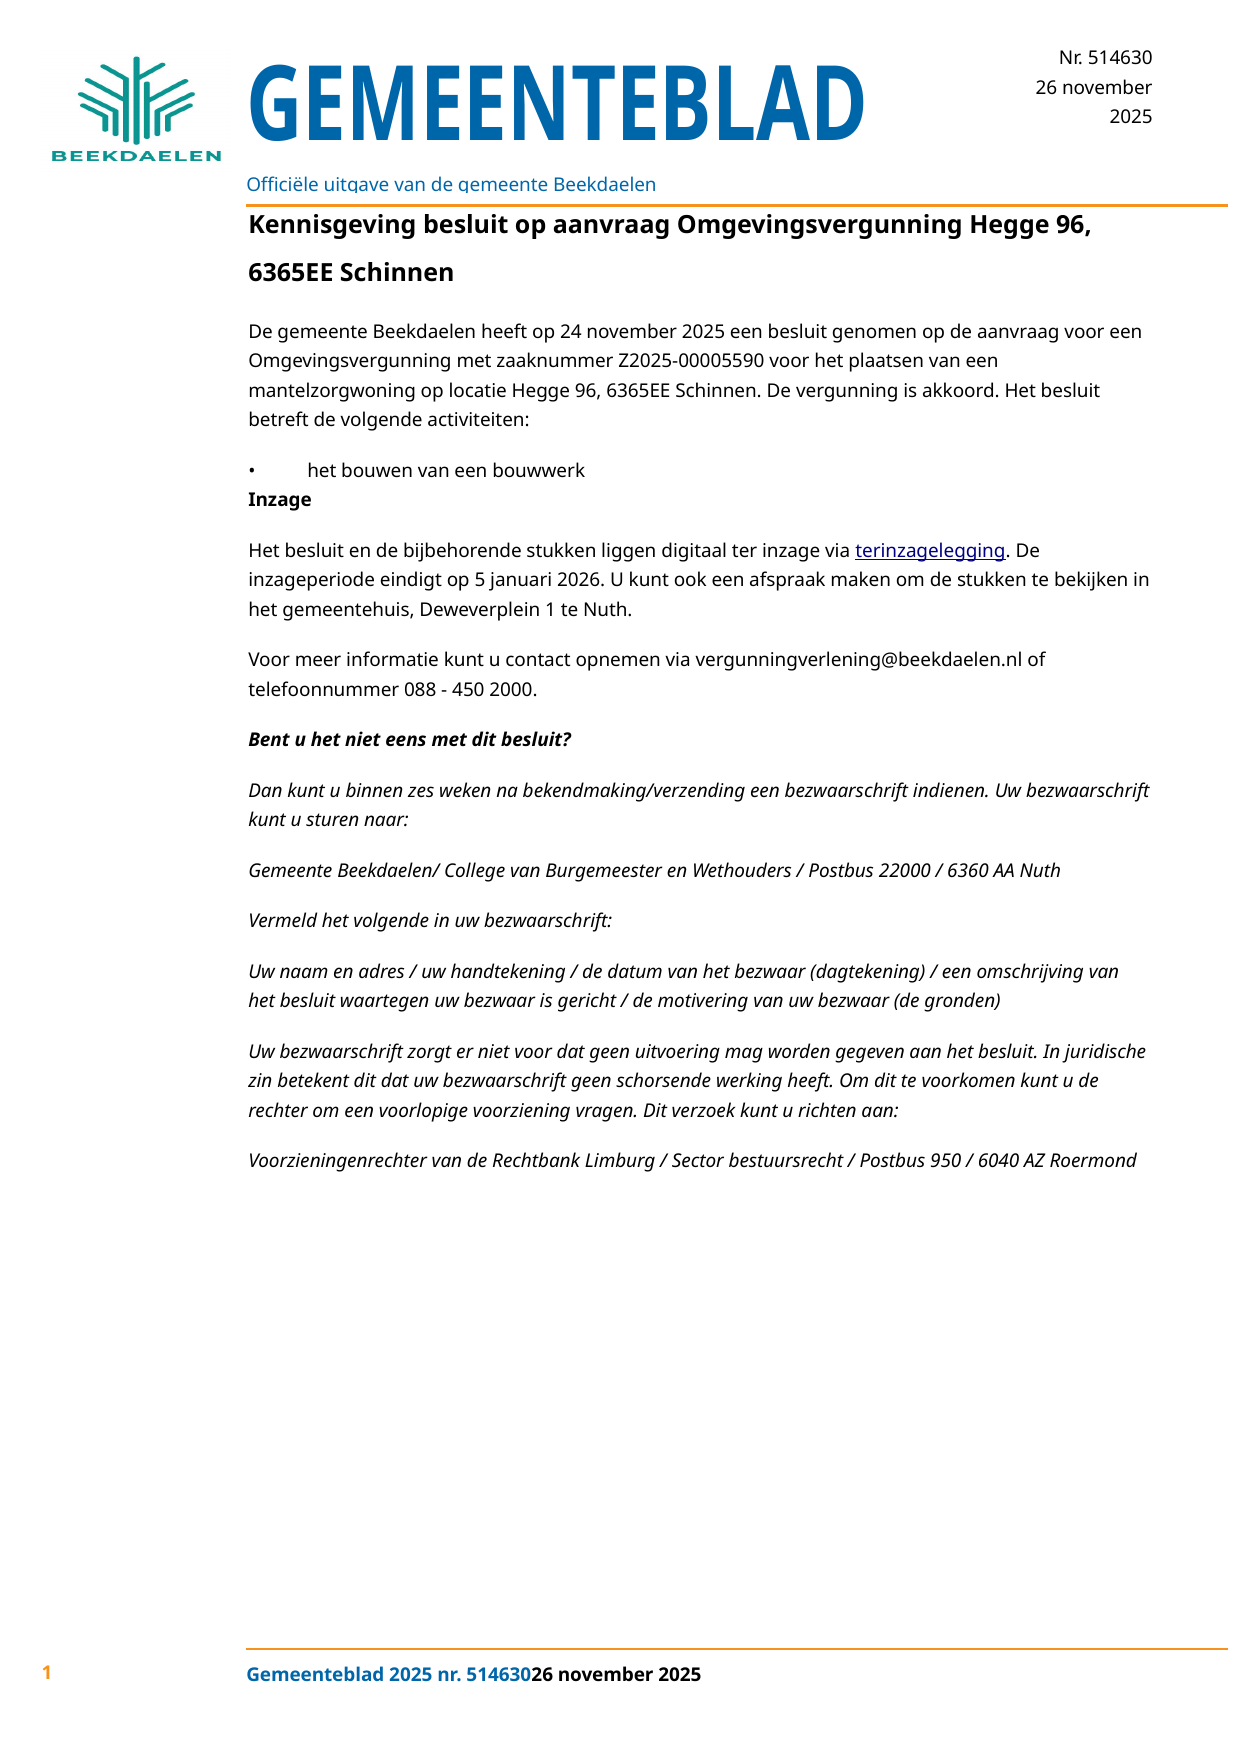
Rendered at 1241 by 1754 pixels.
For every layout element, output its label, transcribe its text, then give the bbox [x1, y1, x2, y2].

text Voor meer informatie kunt u contact opnemen via vergunningverlening@beekdaelen.nl of telefoonnummer 088 - 450 2000. [248, 647, 1152, 702]
text Gemeente Beekdaelen/ College van Burgemeester en Wethouders / Postbus 22000 / 6360 AA Nuth [248, 857, 1152, 883]
text Uw bezwaarschrift zorgt er niet voor dat geen uitvoering mag worden gegeven aan het besluit. In juridische zin betekent dit dat uw bezwaarschrift geen schorsende werking heeft. Om dit te voorkomen kunt u de rechter om een voorlopige voorziening vragen. Dit verzoek kunt u richten aan: [248, 1038, 1152, 1123]
text De gemeente Beekdaelen heeft op 24 november 2025 een besluit genomen op de aanvraag voor een Omgevingsvergunning met zaaknummer Z2025-00005590 voor het plaatsen van een mantelzorgwoning op locatie Hegge 96, 6365EE Schinnen. De vergunning is akkoord. Het besluit betreft de volgende activiteiten: [248, 318, 1152, 432]
text Vermeld het volgende in uw bezwaarschrift: [248, 907, 1152, 933]
picture [41, 47, 231, 172]
text Kennisgeving besluit op aanvraag Omgevingsvergunning Hegge 96, 6365EE Schinnen [248, 207, 1152, 288]
text Inzage [248, 487, 1152, 512]
text Voorzieningenrechter van de Rechtbank Limburg / Sector bestuursrecht / Postbus 950 / 6040 AZ Roermond [248, 1147, 1152, 1173]
text Bent u het niet eens met dit besluit? [248, 727, 1152, 752]
text Het besluit en de bijbehorende stukken liggen digitaal ter inzage via terinzagelegging. De inzageperiode eindigt op 5 januari 2026. U kunt ook een afspraak maken om de stukken te bekijken in het gemeentehuis, Deweverplein 1 te Nuth. [248, 537, 1152, 622]
text Dan kunt u binnen zes weken na bekendmaking/verzending een bezwaarschrift indienen. Uw bezwaarschrift kunt u sturen naar: [248, 777, 1152, 832]
list het bouwen van een bouwwerk [248, 457, 1152, 483]
text Uw naam en adres / uw handtekening / de datum van het bezwaar (dagtekening) / een omschrijving van het besluit waartegen uw bezwaar is gericht / de motivering van uw bezwaar (de gronden) [248, 958, 1152, 1013]
